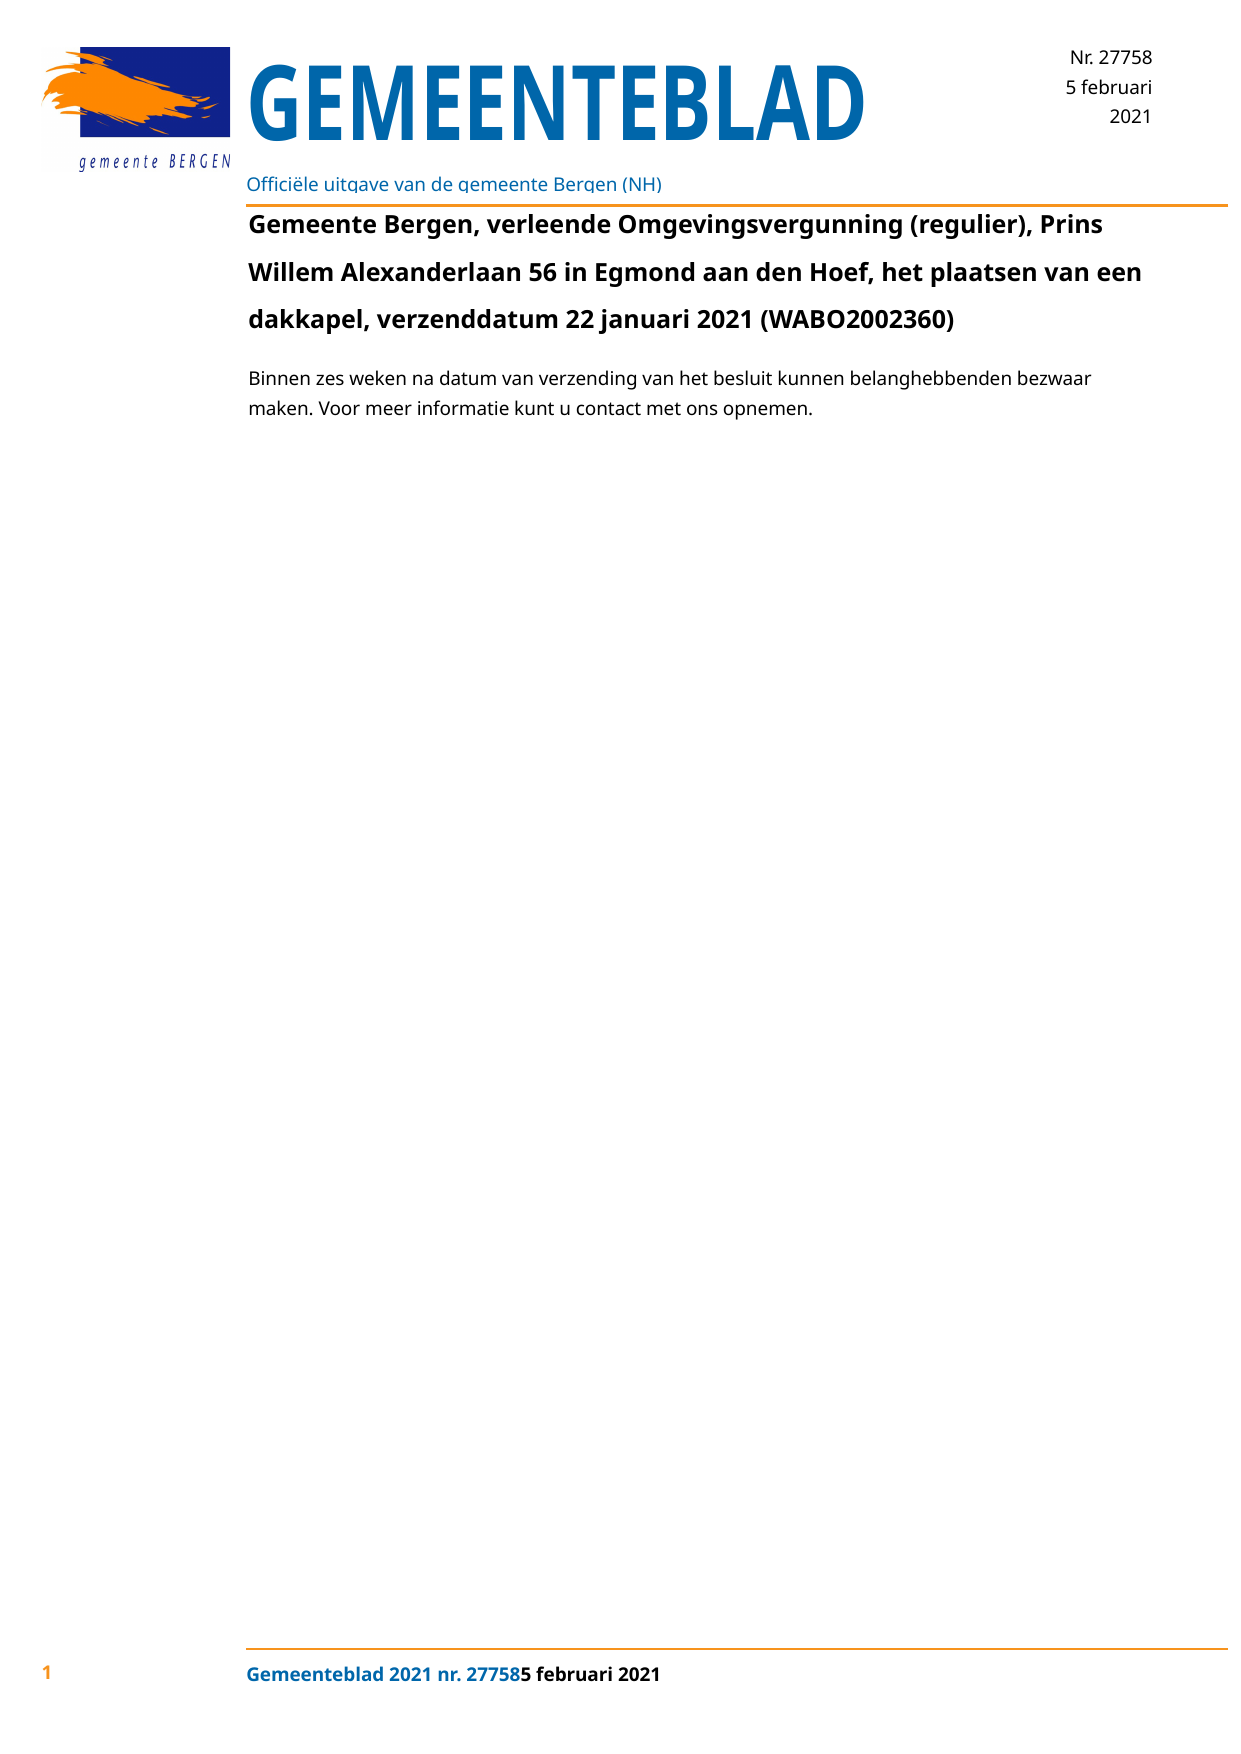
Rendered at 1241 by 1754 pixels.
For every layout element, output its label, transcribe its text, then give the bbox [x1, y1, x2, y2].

picture [41, 47, 231, 172]
text Binnen zes weken na datum van verzending van het besluit kunnen belanghebbenden bezwaar maken. Voor meer informatie kunt u contact met ons opnemen. [248, 366, 1152, 421]
text Gemeente Bergen, verleende Omgevingsvergunning (regulier), Prins Willem Alexanderlaan 56 in Egmond aan den Hoef, het plaatsen van een dakkapel, verzenddatum 22 januari 2021 (WABO2002360) [248, 207, 1152, 336]
